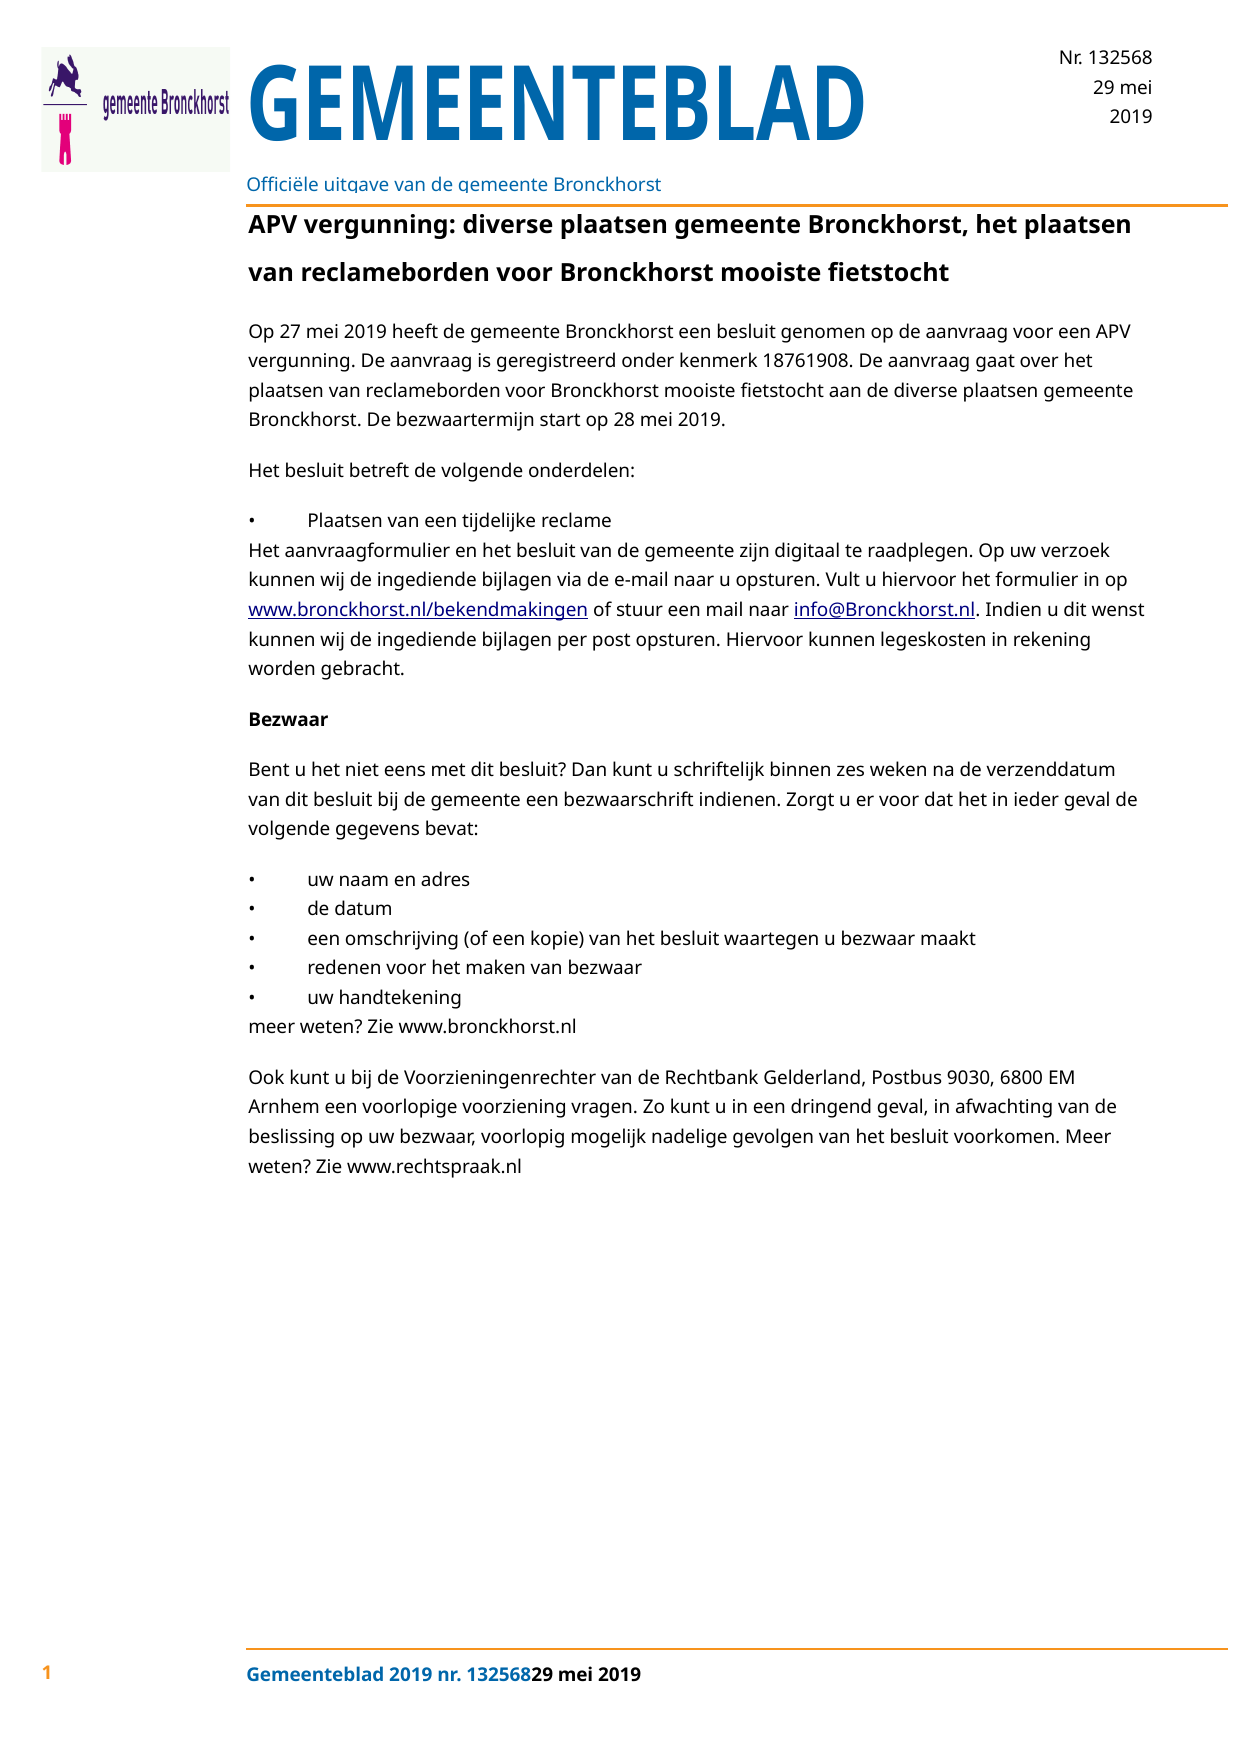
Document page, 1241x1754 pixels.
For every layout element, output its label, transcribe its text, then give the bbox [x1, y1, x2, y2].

list een omschrijving (of een kopie) van het besluit waartegen u bezwaar maakt [248, 925, 1152, 951]
text Ook kunt u bij de Voorzieningenrechter van de Rechtbank Gelderland, Postbus 9030, 6800 EM Arnhem een voorlopige voorziening vragen. Zo kunt u in een dringend geval, in afwachting van de beslissing op uw bezwaar, voorlopig mogelijk nadelige gevolgen van het besluit voorkomen. Meer weten? Zie www.rechtspraak.nl [248, 1064, 1152, 1179]
picture [41, 47, 231, 172]
list redenen voor het maken van bezwaar [248, 954, 1152, 980]
text Bent u het niet eens met dit besluit? Dan kunt u schriftelijk binnen zes weken na de verzenddatum van dit besluit bij de gemeente een bezwaarschrift indienen. Zorgt u er voor dat het in ieder geval de volgende gegevens bevat: [248, 756, 1152, 841]
list Plaatsen van een tijdelijke reclame [248, 507, 1152, 533]
list de datum [248, 895, 1152, 921]
text Op 27 mei 2019 heeft de gemeente Bronckhorst een besluit genomen op de aanvraag voor een APV vergunning. De aanvraag is geregistreerd onder kenmerk 18761908. De aanvraag gaat over het plaatsen van reclameborden voor Bronckhorst mooiste fietstocht aan de diverse plaatsen gemeente Bronckhorst. De bezwaartermijn start op 28 mei 2019. [248, 318, 1152, 432]
text meer weten? Zie www.bronckhorst.nl [248, 1014, 1152, 1039]
list uw handtekening [248, 984, 1152, 1010]
list uw naam en adres [248, 866, 1152, 892]
text Bezwaar [248, 706, 1152, 732]
text Het aanvraagformulier en het besluit van de gemeente zijn digitaal te raadplegen. Op uw verzoek kunnen wij de ingediende bijlagen via de e-mail naar u opsturen. Vult u hiervoor het formulier in op www.bronckhorst.nl/bekendmakingen of stuur een mail naar info@Bronckhorst.nl. Indien u dit wenst kunnen wij de ingediende bijlagen per post opsturen. Hiervoor kunnen legeskosten in rekening worden gebracht. [248, 537, 1152, 681]
text APV vergunning: diverse plaatsen gemeente Bronckhorst, het plaatsen van reclameborden voor Bronckhorst mooiste fietstocht [248, 207, 1152, 288]
text Het besluit betreft de volgende onderdelen: [248, 457, 1152, 483]
